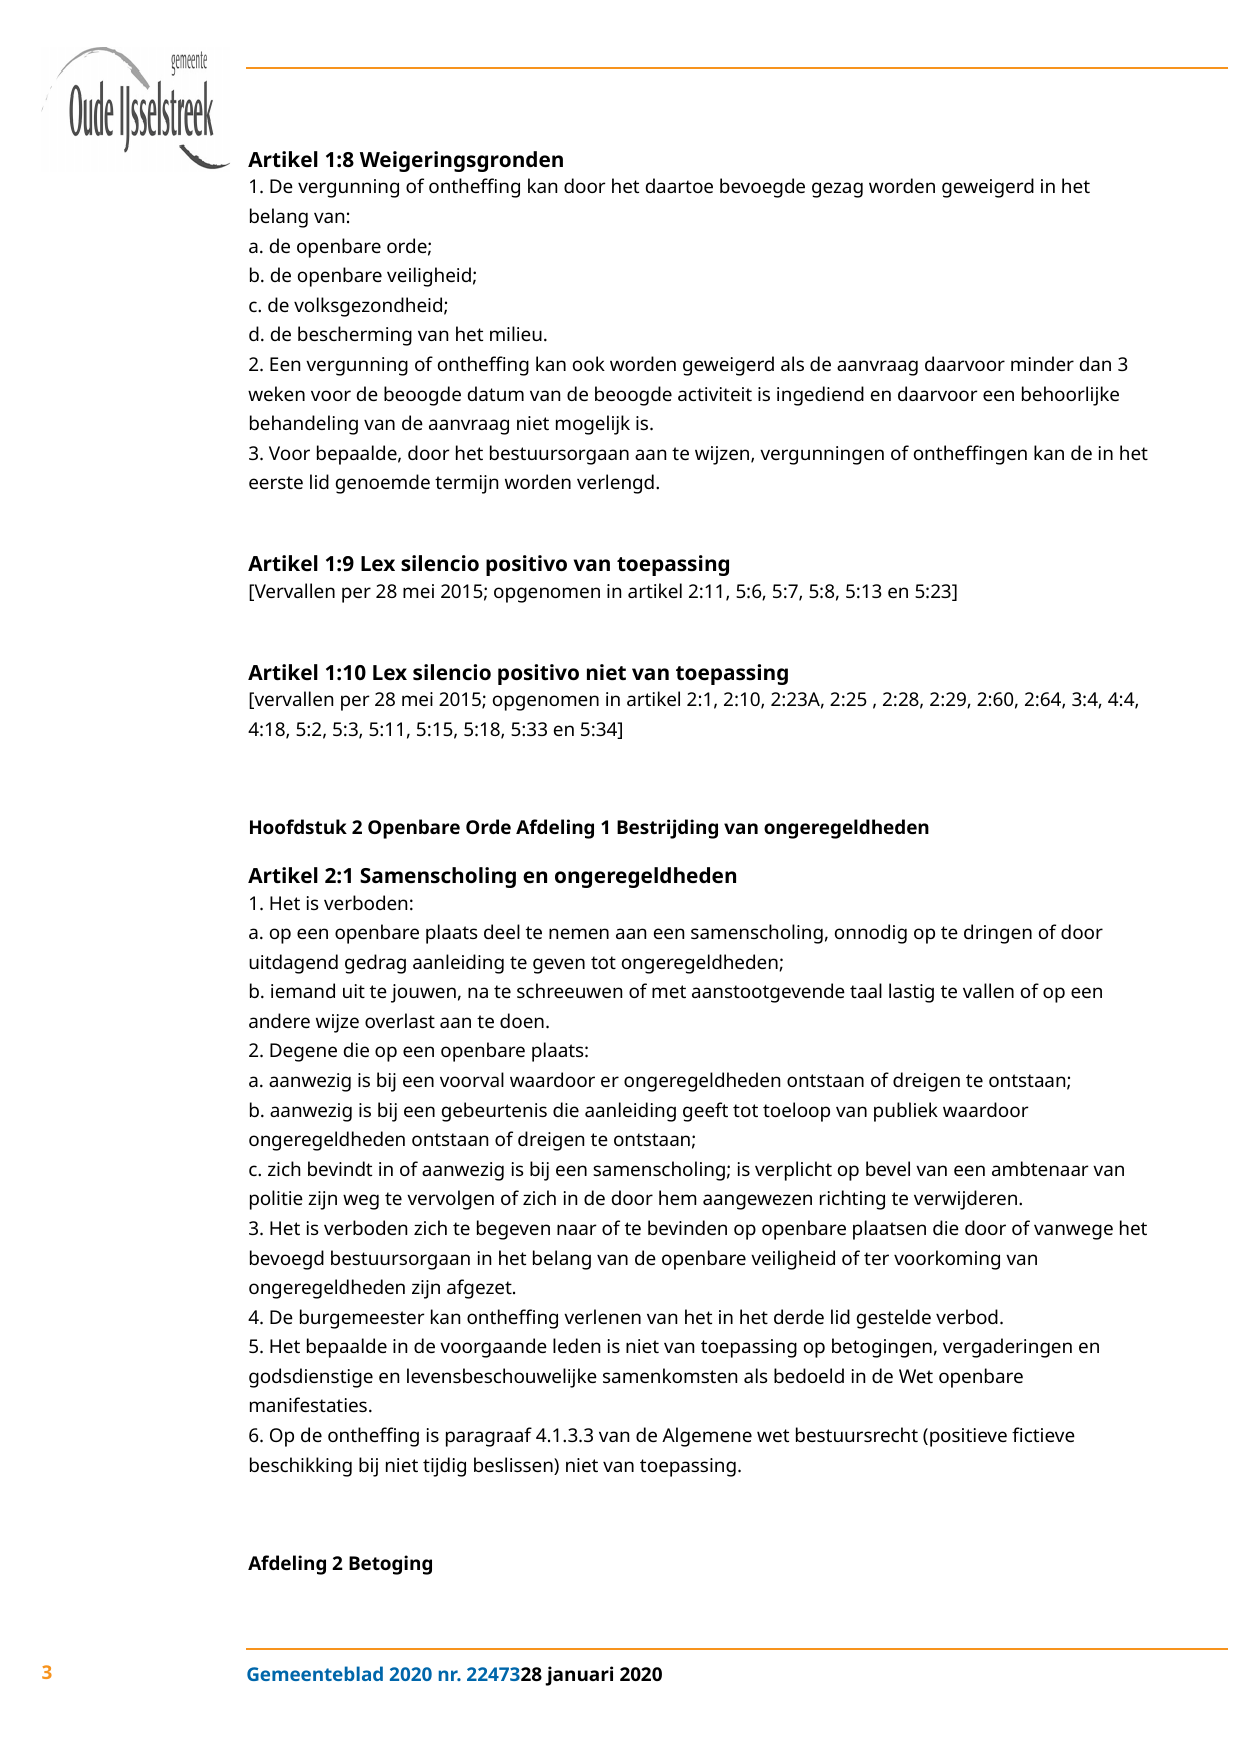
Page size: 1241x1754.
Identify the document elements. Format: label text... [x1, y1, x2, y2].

text a. de openbare orde; [248, 233, 1152, 258]
text 1. De vergunning of ontheffing kan door het daartoe bevoegde gezag worden geweigerd in het belang van: [248, 174, 1152, 229]
text c. zich bevindt in of aanwezig is bij een samenscholing; is verplicht op bevel van een ambtenaar van politie zijn weg te vervolgen of zich in de door hem aangewezen richting te verwijderen. [248, 1156, 1152, 1211]
text Hoofdstuk 2 Openbare Orde Afdeling 1 Bestrijding van ongeregeldheden [248, 812, 1152, 840]
text 4. De burgemeester kan ontheffing verlenen van het in het derde lid gestelde verbod. [248, 1304, 1152, 1329]
text 1. Het is verboden: [248, 890, 1152, 915]
text Artikel 1:8 Weigeringsgronden [248, 145, 1152, 174]
text 2. Een vergunning of ontheffing kan ook worden geweigerd als de aanvraag daarvoor minder dan 3 weken voor de beoogde datum van de beoogde activiteit is ingediend en daarvoor een behoorlijke behandeling van de aanvraag niet mogelijk is. [248, 351, 1152, 436]
picture [41, 47, 231, 172]
text a. aanwezig is bij een voorval waardoor er ongeregeldheden ontstaan of dreigen te ontstaan; [248, 1067, 1152, 1093]
text 2. Degene die op een openbare plaats: [248, 1038, 1152, 1063]
text Afdeling 2 Betoging [248, 1548, 1152, 1576]
text [vervallen per 28 mei 2015; opgenomen in artikel 2:1, 2:10, 2:23A, 2:25 , 2:28, 2:29, 2:60, 2:64, 3:4, 4:4, 4:18, 5:2, 5:3, 5:11, 5:15, 5:18, 5:33 en 5:34] [248, 686, 1152, 742]
text Artikel 1:10 Lex silencio positivo niet van toepassing [248, 658, 1152, 686]
text Artikel 1:9 Lex silencio positivo van toepassing [248, 549, 1152, 578]
text b. de openbare veiligheid; [248, 262, 1152, 288]
text d. de bescherming van het milieu. [248, 322, 1152, 347]
text a. op een openbare plaats deel te nemen aan een samenscholing, onnodig op te dringen of door uitdagend gedrag aanleiding te geven tot ongeregeldheden; [248, 919, 1152, 974]
text 3. Het is verboden zich te begeven naar of te bevinden op openbare plaatsen die door of vanwege het bevoegd bestuursorgaan in het belang van de openbare veiligheid of ter voorkoming van ongeregeldheden zijn afgezet. [248, 1215, 1152, 1300]
text 6. Op de ontheffing is paragraaf 4.1.3.3 van de Algemene wet bestuursrecht (positieve fictieve beschikking bij niet tijdig beslissen) niet van toepassing. [248, 1422, 1152, 1477]
text [Vervallen per 28 mei 2015; opgenomen in artikel 2:11, 5:6, 5:7, 5:8, 5:13 en 5:23] [248, 578, 1152, 604]
text 3. Voor bepaalde, door het bestuursorgaan aan te wijzen, vergunningen of ontheffingen kan de in het eerste lid genoemde termijn worden verlengd. [248, 440, 1152, 495]
text b. iemand uit te jouwen, na te schreeuwen of met aanstootgevende taal lastig te vallen of op een andere wijze overlast aan te doen. [248, 978, 1152, 1034]
text c. de volksgezondheid; [248, 292, 1152, 318]
text Artikel 2:1 Samenscholing en ongeregeldheden [248, 861, 1152, 890]
text b. aanwezig is bij een gebeurtenis die aanleiding geeft tot toeloop van publiek waardoor ongeregeldheden ontstaan of dreigen te ontstaan; [248, 1097, 1152, 1152]
text 5. Het bepaalde in de voorgaande leden is niet van toepassing op betogingen, vergaderingen en godsdienstige en levensbeschouwelijke samenkomsten als bedoeld in de Wet openbare manifestaties. [248, 1333, 1152, 1418]
